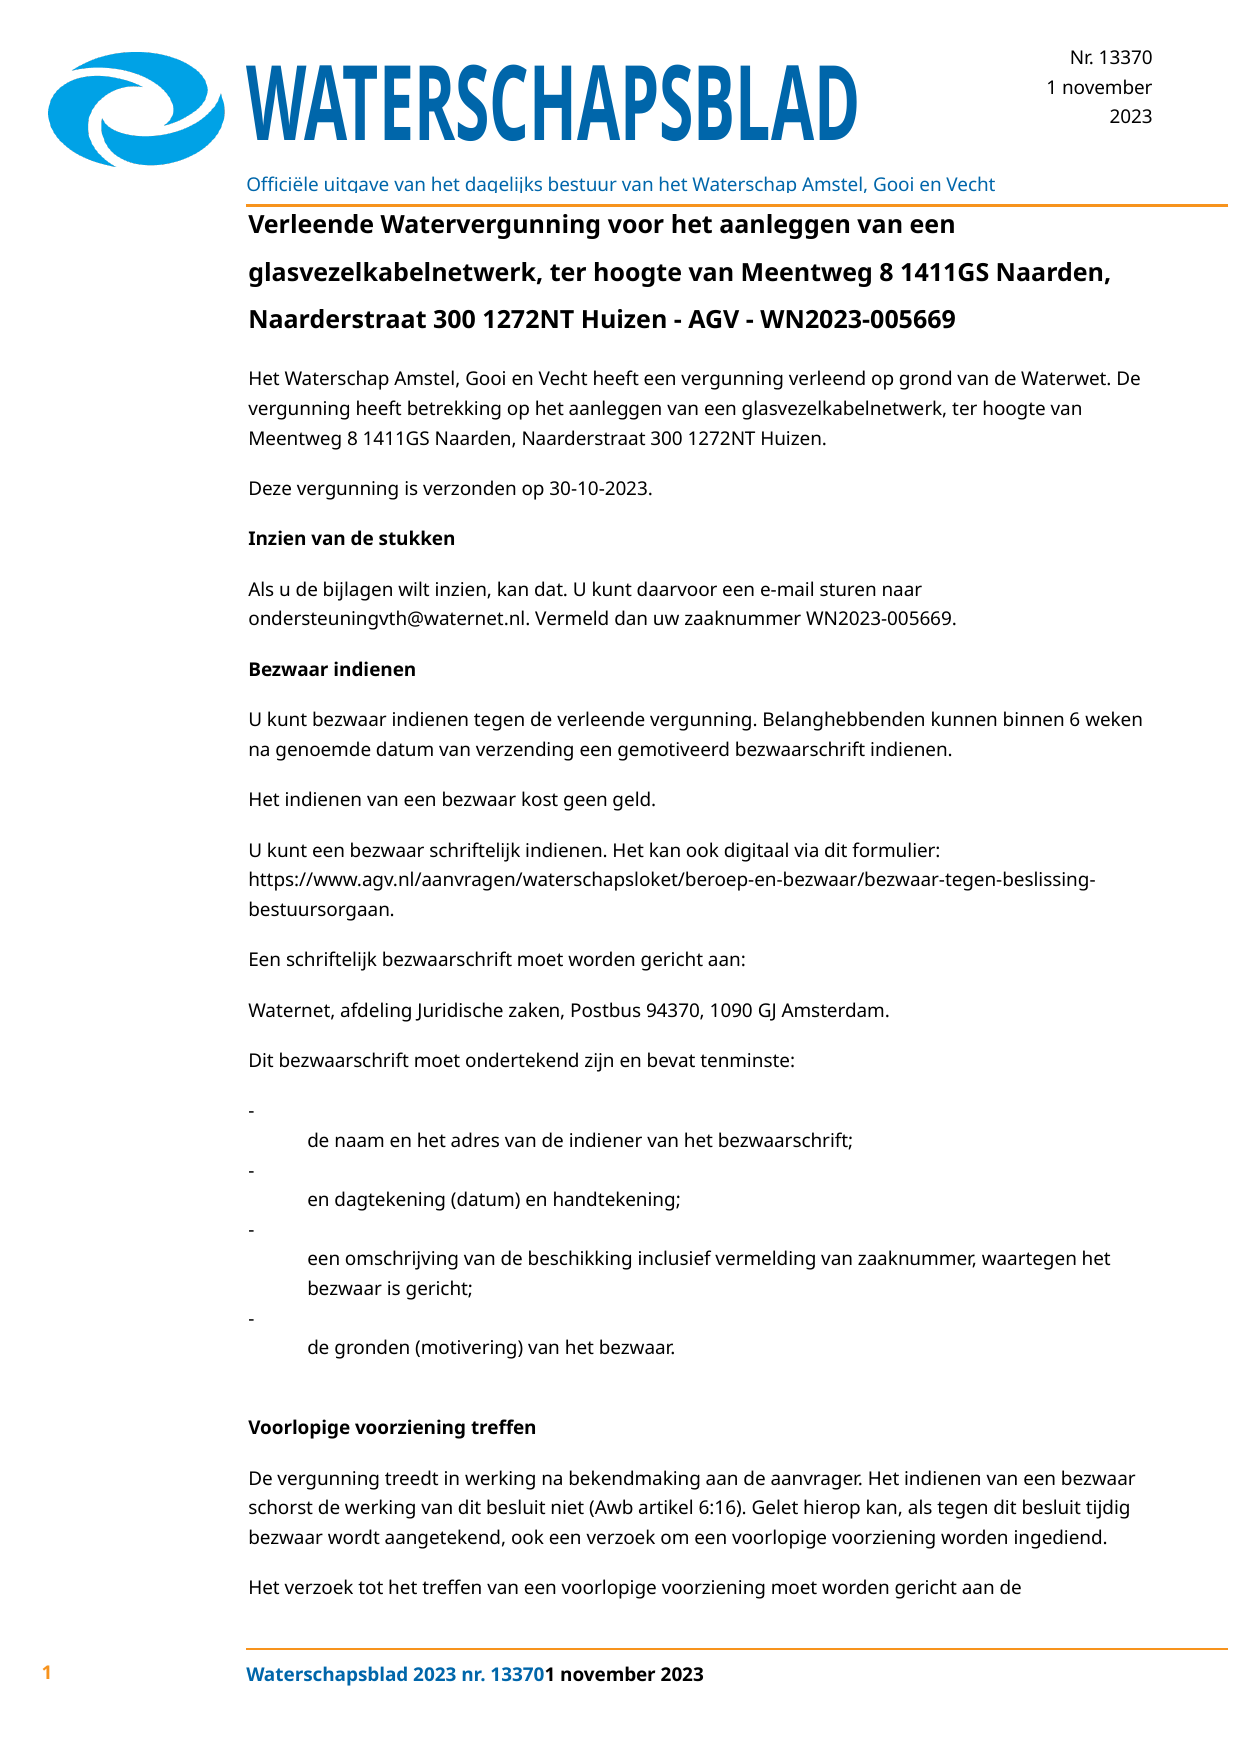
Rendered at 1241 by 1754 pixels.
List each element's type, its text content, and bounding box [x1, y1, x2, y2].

list en dagtekening (datum) en handtekening; [248, 1186, 1152, 1212]
text Deze vergunning is verzonden op 30-10-2023. [248, 475, 1152, 501]
text Het Waterschap Amstel, Gooi en Vecht heeft een vergunning verleend op grond van de Waterwet. De vergunning heeft betrekking op het aanleggen van een glasvezelkabelnetwerk, ter hoogte van Meentweg 8 1411GS Naarden, Naarderstraat 300 1272NT Huizen. [248, 366, 1152, 450]
text U kunt een bezwaar schriftelijk indienen. Het kan ook digitaal via dit formulier: https://www.agv.nl/aanvragen/waterschapsloket/beroep-en-bezwaar/bezwaar-tegen-beslissing-bestuursorgaan. [248, 837, 1152, 922]
text Waternet, afdeling Juridische zaken, Postbus 94370, 1090 GJ Amsterdam. [248, 997, 1152, 1022]
list de naam en het adres van de indiener van het bezwaarschrift; [248, 1127, 1152, 1153]
text U kunt bezwaar indienen tegen de verleende vergunning. Belanghebbenden kunnen binnen 6 weken na genoemde datum van verzending een gemotiveerd bezwaarschrift indienen. [248, 706, 1152, 762]
text Bezwaar indienen [248, 656, 1152, 682]
text Dit bezwaarschrift moet ondertekend zijn en bevat tenminste: [248, 1047, 1152, 1073]
list de gronden (motivering) van het bezwaar. [248, 1334, 1152, 1360]
text Een schriftelijk bezwaarschrift moet worden gericht aan: [248, 946, 1152, 972]
text Voorlopige voorziening treffen [248, 1414, 1152, 1440]
text Het verzoek tot het treffen van een voorlopige voorziening moet worden gericht aan de [248, 1574, 1152, 1600]
text Het indienen van een bezwaar kost geen geld. [248, 786, 1152, 812]
text Verleende Watervergunning voor het aanleggen van een glasvezelkabelnetwerk, ter hoogte van Meentweg 8 1411GS Naarden, Naarderstraat 300 1272NT Huizen - AGV - WN2023-005669 [248, 207, 1152, 336]
text De vergunning treedt in werking na bekendmaking aan de aanvrager. Het indienen van een bezwaar schorst de werking van dit besluit niet (Awb artikel 6:16). Gelet hierop kan, als tegen dit besluit tijdig bezwaar wordt aangetekend, ook een verzoek om een voorlopige voorziening worden ingediend. [248, 1465, 1152, 1549]
text Inzien van de stukken [248, 526, 1152, 551]
picture [41, 47, 231, 172]
text Als u de bijlagen wilt inzien, kan dat. U kunt daarvoor een e-mail sturen naar ondersteuningvth@waternet.nl. Vermeld dan uw zaaknummer WN2023-005669. [248, 576, 1152, 631]
list een omschrijving van de beschikking inclusief vermelding van zaaknummer, waartegen het bezwaar is gericht; [248, 1246, 1152, 1301]
